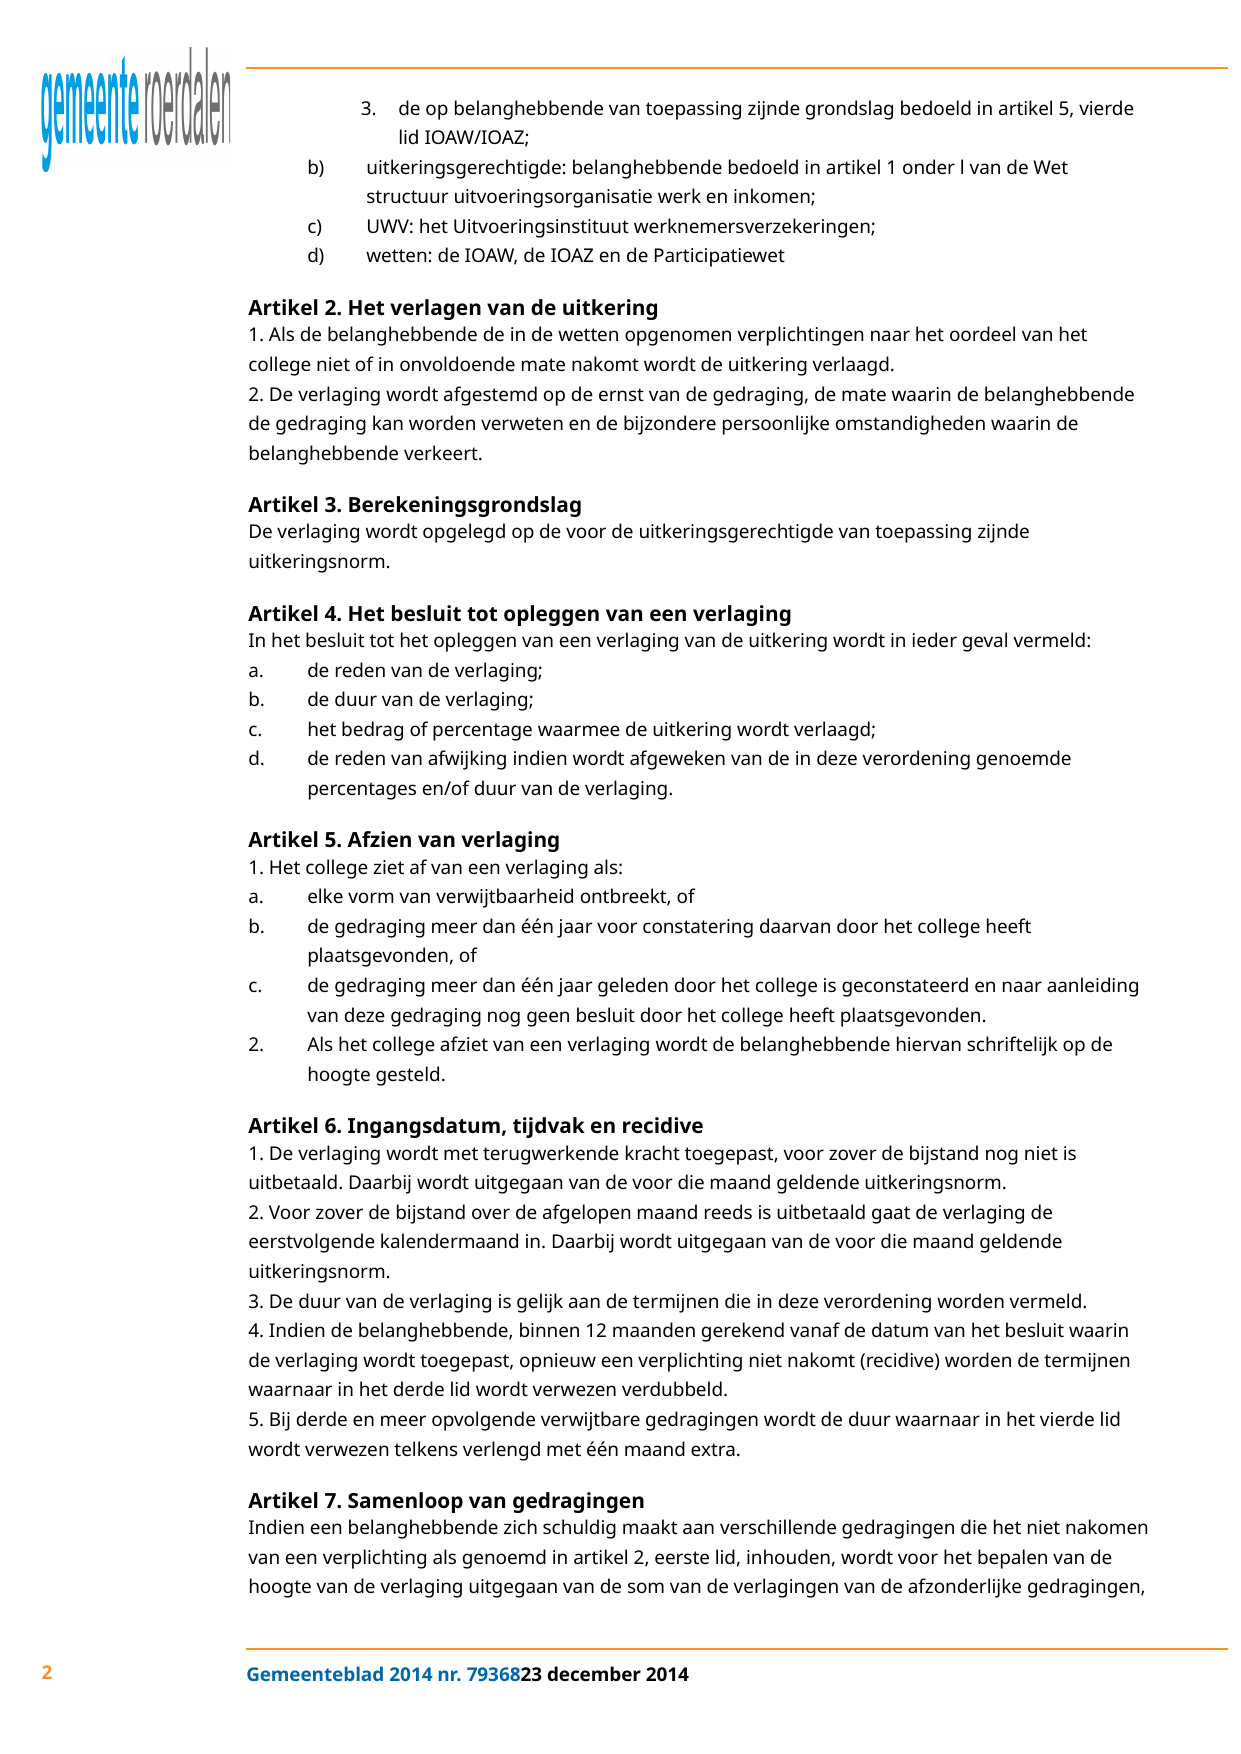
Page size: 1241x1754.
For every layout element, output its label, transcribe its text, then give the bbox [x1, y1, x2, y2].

list de duur van de verlaging; [248, 686, 1152, 712]
list UWV: het Uitvoeringsinstituut werknemersverzekeringen; [307, 213, 1152, 239]
text 1. Als de belanghebbende de in de wetten opgenomen verplichtingen naar het oordeel van het college niet of in onvoldoende mate nakomt wordt de uitkering verlaagd. [248, 322, 1152, 377]
text 5. Bij derde en meer opvolgende verwijtbare gedragingen wordt de duur waarnaar in het vierde lid wordt verwezen telkens verlengd met één maand extra. [248, 1406, 1152, 1461]
text Artikel 7. Samenloop van gedragingen [248, 1486, 1152, 1514]
text 2. De verlaging wordt afgestemd op de ernst van de gedraging, de mate waarin de belanghebbende de gedraging kan worden verweten en de bijzondere persoonlijke omstandigheden waarin de belanghebbende verkeert. [248, 381, 1152, 466]
list wetten: de IOAW, de IOAZ en de Participatiewet [307, 243, 1152, 268]
text 4. Indien de belanghebbende, binnen 12 maanden gerekend vanaf de datum van het besluit waarin de verlaging wordt toegepast, opnieuw een verplichting niet nakomt (recidive) worden de termijnen waarnaar in het derde lid wordt verwezen verdubbeld. [248, 1317, 1152, 1402]
text 2. Voor zover de bijstand over de afgelopen maand reeds is uitbetaald gaat de verlaging de eerstvolgende kalendermaand in. Daarbij wordt uitgegaan van de voor die maand geldende uitkeringsnorm. [248, 1199, 1152, 1284]
list uitkeringsgerechtigde: belanghebbende bedoeld in artikel 1 onder l van de Wet structuur uitvoeringsorganisatie werk en inkomen; [307, 154, 1152, 209]
text Artikel 2. Het verlagen van de uitkering [248, 293, 1152, 322]
text Indien een belanghebbende zich schuldig maakt aan verschillende gedragingen die het niet nakomen van een verplichting als genoemd in artikel 2, eerste lid, inhouden, wordt voor het bepalen van de hoogte van de verlaging uitgegaan van de som van de verlagingen van de afzonderlijke gedragingen, [248, 1514, 1152, 1599]
list de gedraging meer dan één jaar geleden door het college is geconstateerd en naar aanleiding van deze gedraging nog geen besluit door het college heeft plaatsgevonden. [248, 972, 1152, 1028]
list Als het college afziet van een verlaging wordt de belanghebbende hiervan schriftelijk op de hoogte gesteld. [248, 1031, 1152, 1087]
list de reden van de verlaging; [248, 657, 1152, 682]
text In het besluit tot het opleggen van een verlaging van de uitkering wordt in ieder geval vermeld: [248, 627, 1152, 653]
text 1. De verlaging wordt met terugwerkende kracht toegepast, voor zover de bijstand nog niet is uitbetaald. Daarbij wordt uitgegaan van de voor die maand geldende uitkeringsnorm. [248, 1140, 1152, 1195]
list de op belanghebbende van toepassing zijnde grondslag bedoeld in artikel 5, vierde lid IOAW/IOAZ; [361, 95, 1152, 150]
list elke vorm van verwijtbaarheid ontbreekt, of [248, 883, 1152, 909]
text 1. Het college ziet af van een verlaging als: [248, 854, 1152, 880]
list de gedraging meer dan één jaar voor constatering daarvan door het college heeft plaatsgevonden, of [248, 913, 1152, 968]
picture [41, 134, 48, 172]
text 3. De duur van de verlaging is gelijk aan de termijnen die in deze verordening worden vermeld. [248, 1288, 1152, 1313]
text Artikel 3. Berekeningsgrondslag [248, 490, 1152, 519]
text De verlaging wordt opgelegd op de voor de uitkeringsgerechtigde van toepassing zijnde uitkeringsnorm. [248, 519, 1152, 574]
text Artikel 6. Ingangsdatum, tijdvak en recidive [248, 1111, 1152, 1140]
text Artikel 5. Afzien van verlaging [248, 826, 1152, 854]
list de reden van afwijking indien wordt afgeweken van de in deze verordening genoemde percentages en/of duur van de verlaging. [248, 746, 1152, 801]
text Artikel 4. Het besluit tot opleggen van een verlaging [248, 599, 1152, 627]
list het bedrag of percentage waarmee de uitkering wordt verlaagd; [248, 716, 1152, 742]
picture [41, 47, 231, 172]
